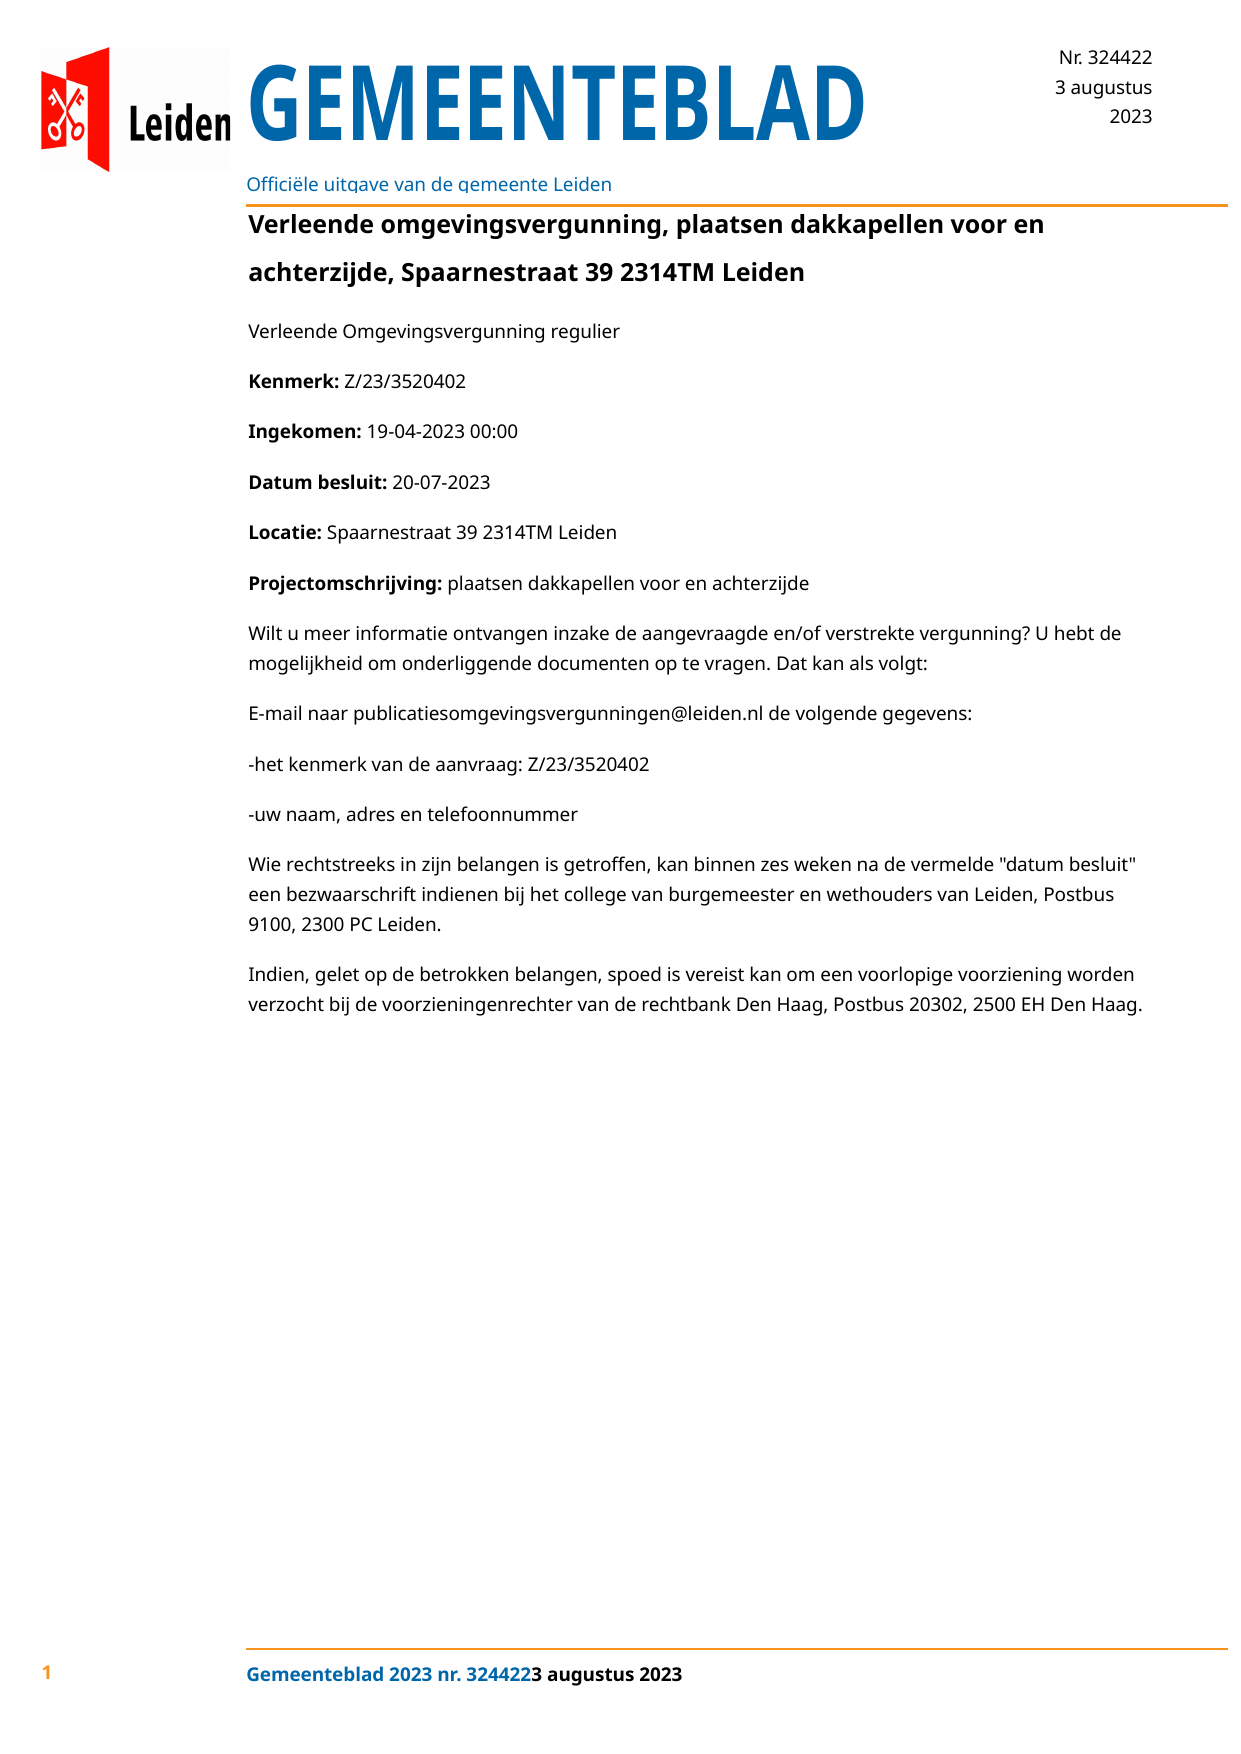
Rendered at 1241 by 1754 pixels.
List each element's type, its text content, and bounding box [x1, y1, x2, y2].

text Projectomschrijving: plaatsen dakkapellen voor en achterzijde [248, 570, 1152, 596]
text Wilt u meer informatie ontvangen inzake de aangevraagde en/of verstrekte vergunning? U hebt de mogelijkheid om onderliggende documenten op te vragen. Dat kan als volgt: [248, 620, 1152, 676]
text Verleende Omgevingsvergunning regulier [248, 318, 1152, 344]
text Verleende omgevingsvergunning, plaatsen dakkapellen voor en achterzijde, Spaarnestraat 39 2314TM Leiden [248, 207, 1152, 288]
text Ingekomen: 19-04-2023 00:00 [248, 419, 1152, 444]
text -uw naam, adres en telefoonnummer [248, 801, 1152, 827]
text Wie rechtstreeks in zijn belangen is getroffen, kan binnen zes weken na de vermelde "datum besluit" een bezwaarschrift indienen bij het college van burgemeester en wethouders van Leiden, Postbus 9100, 2300 PC Leiden. [248, 852, 1152, 937]
text Datum besluit: 20-07-2023 [248, 469, 1152, 495]
text Kenmerk: Z/23/3520402 [248, 368, 1152, 394]
text E-mail naar publicatiesomgevingsvergunningen@leiden.nl de volgende gegevens: [248, 700, 1152, 726]
picture [41, 47, 231, 172]
text Indien, gelet op de betrokken belangen, spoed is vereist kan om een voorlopige voorziening worden verzocht bij de voorzieningenrechter van de rechtbank Den Haag, Postbus 20302, 2500 EH Den Haag. [248, 961, 1152, 1017]
text -het kenmerk van de aanvraag: Z/23/3520402 [248, 751, 1152, 777]
text Locatie: Spaarnestraat 39 2314TM Leiden [248, 519, 1152, 545]
